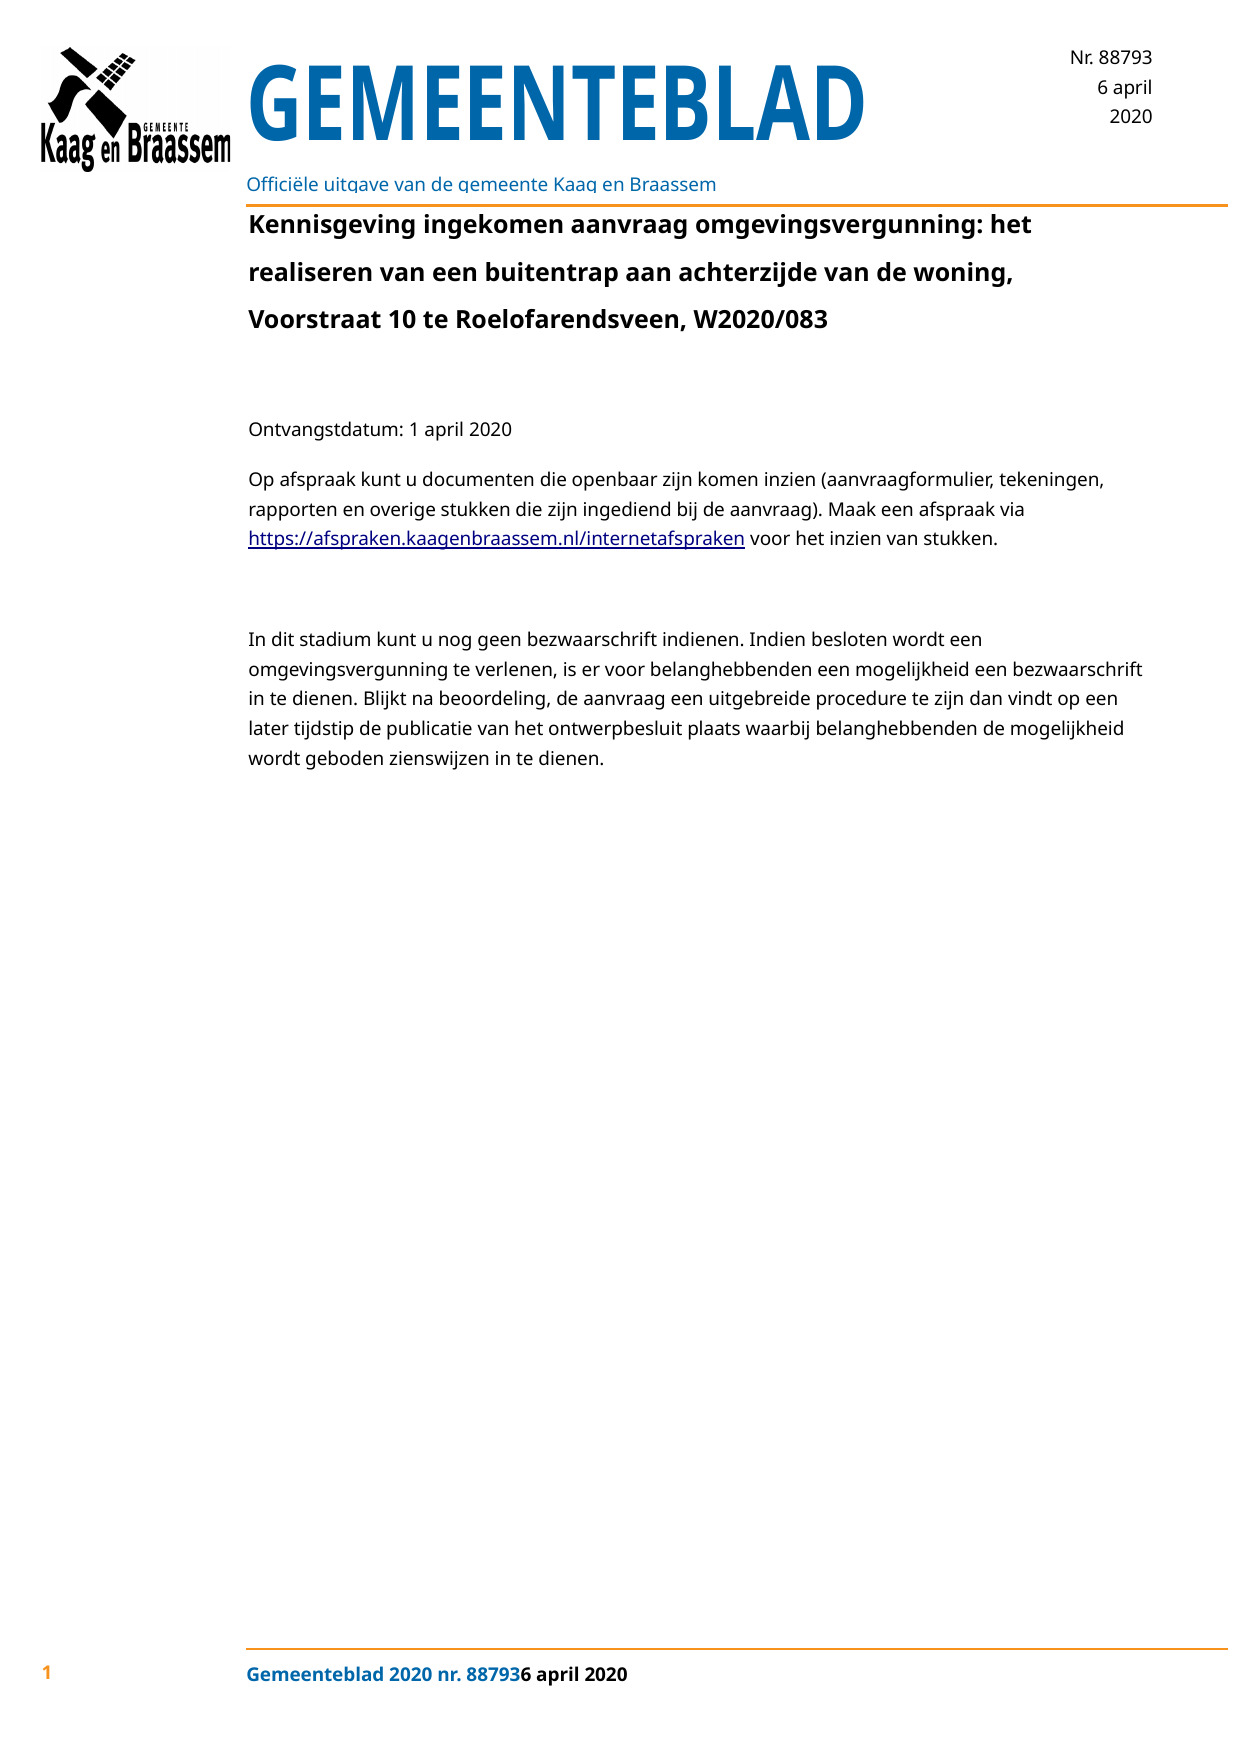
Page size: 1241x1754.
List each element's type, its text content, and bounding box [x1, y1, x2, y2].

text In dit stadium kunt u nog geen bezwaarschrift indienen. Indien besloten wordt een omgevingsvergunning te verlenen, is er voor belanghebbenden een mogelijkheid een bezwaarschrift in te dienen. Blijkt na beoordeling, de aanvraag een uitgebreide procedure te zijn dan vindt op een later tijdstip de publicatie van het ontwerpbesluit plaats waarbij belanghebbenden de mogelijkheid wordt geboden zienswijzen in te dienen. [248, 626, 1152, 770]
text Op afspraak kunt u documenten die openbaar zijn komen inzien (aanvraagformulier, tekeningen, rapporten en overige stukken die zijn ingediend bij de aanvraag). Maak een afspraak via https://afspraken.kaagenbraassem.nl/internetafspraken voor het inzien van stukken. [248, 466, 1152, 551]
text Ontvangstdatum: 1 april 2020 [248, 416, 1152, 442]
text Kennisgeving ingekomen aanvraag omgevingsvergunning: het realiseren van een buitentrap aan achterzijde van de woning, Voorstraat 10 te Roelofarendsveen, W2020/083 [248, 207, 1152, 336]
picture [41, 47, 231, 172]
